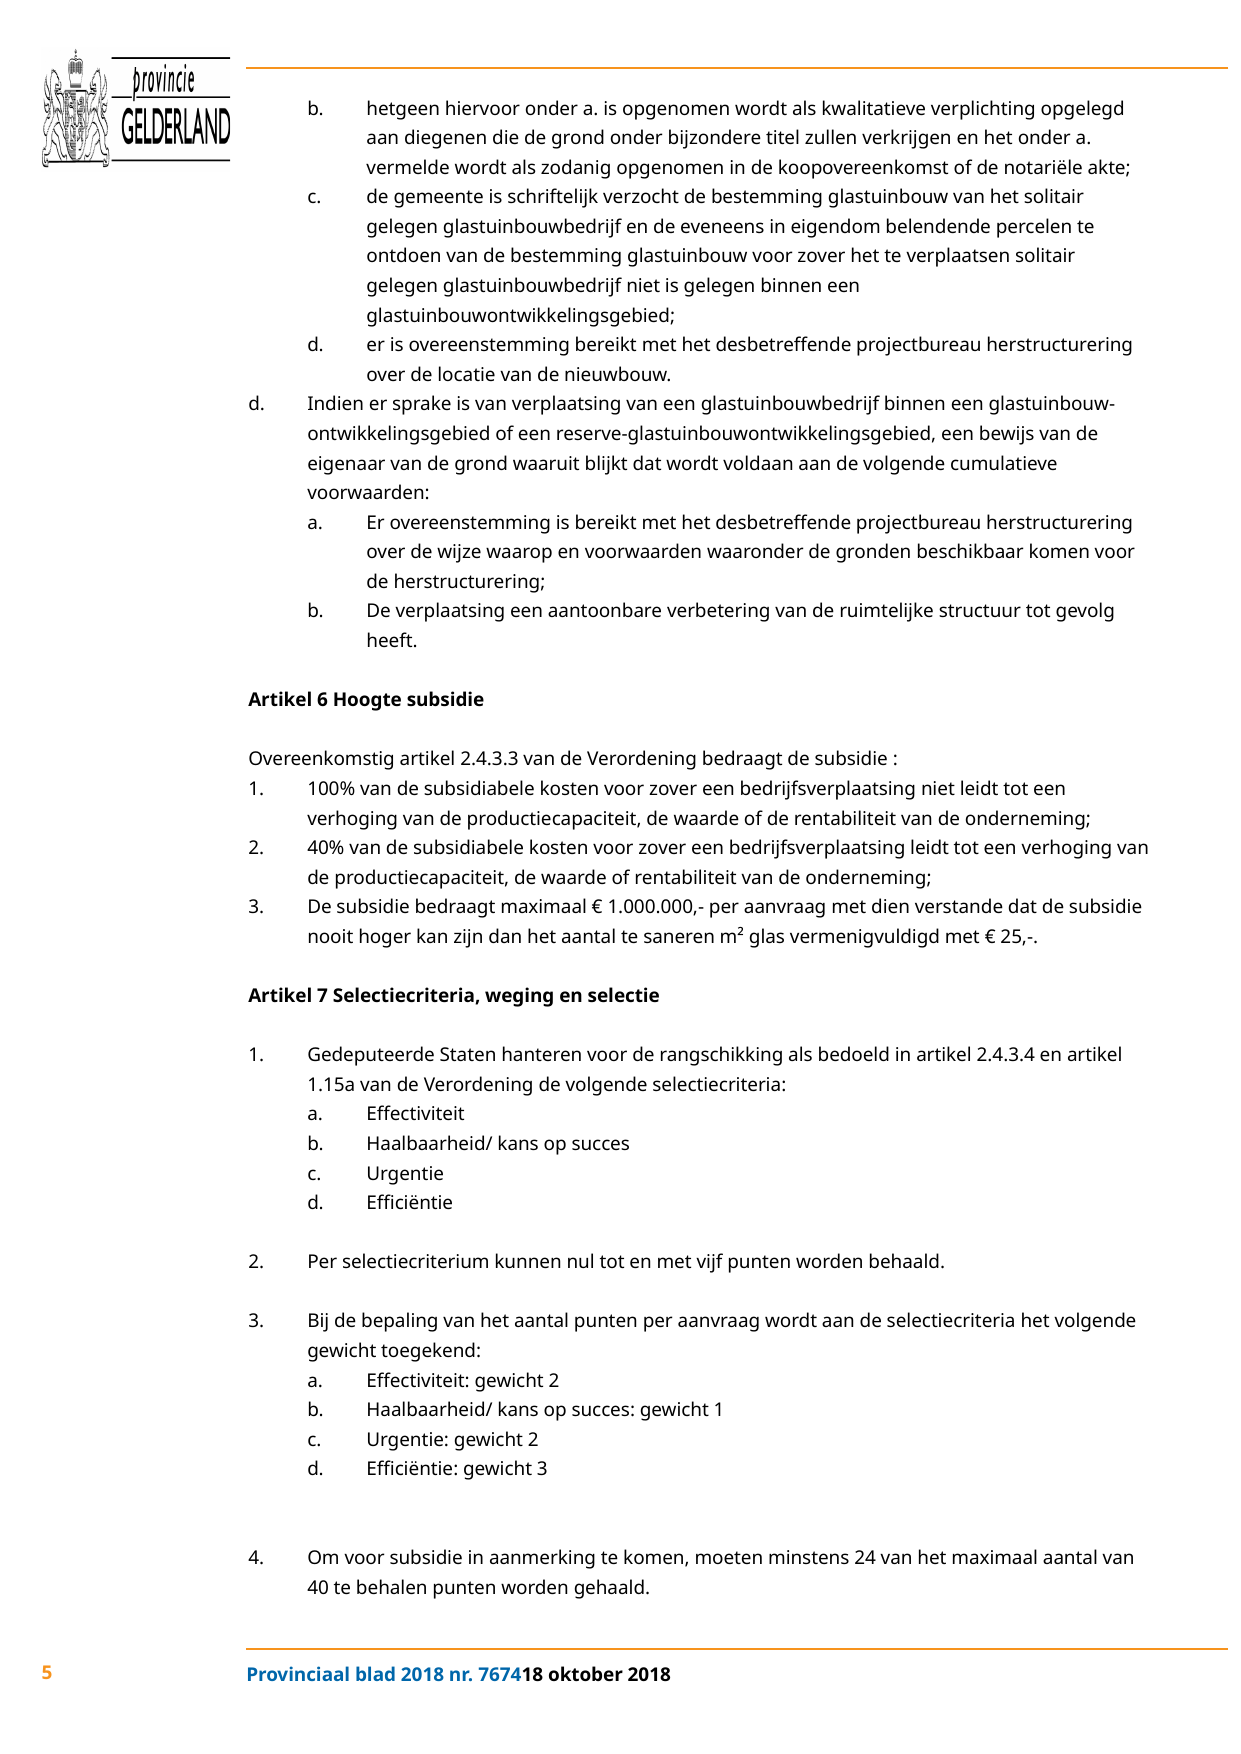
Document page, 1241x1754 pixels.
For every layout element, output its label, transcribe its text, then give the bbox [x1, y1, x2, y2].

list er is overeenstemming bereikt met het desbetreffende projectbureau herstructurering over de locatie van de nieuwbouw. [307, 331, 1152, 387]
list Haalbaarheid/ kans op succes: gewicht 1 [307, 1396, 1152, 1422]
text Artikel 7 Selectiecriteria, weging en selectie [248, 982, 1152, 1008]
list De subsidie bedraagt maximaal € 1.000.000,- per aanvraag met dien verstande dat de subsidie nooit hoger kan zijn dan het aantal te saneren m² glas vermenigvuldigd met € 25,-. [248, 893, 1152, 949]
list Effectiviteit: gewicht 2 [307, 1367, 1152, 1393]
text Artikel 6 Hoogte subsidie [248, 686, 1152, 712]
picture [41, 47, 231, 172]
text Overeenkomstig artikel 2.4.3.3 van de Verordening bedraagt de subsidie : [248, 746, 1152, 771]
list Gedeputeerde Staten hanteren voor de rangschikking als bedoeld in artikel 2.4.3.4 en artikel 1.15a van de Verordening de volgende selectiecriteria: [248, 1041, 1152, 1097]
list de gemeente is schriftelijk verzocht de bestemming glastuinbouw van het solitair gelegen glastuinbouwbedrijf en de eveneens in eigendom belendende percelen te ontdoen van de bestemming glastuinbouw voor zover het te verplaatsen solitair gelegen glastuinbouwbedrijf niet is gelegen binnen een glastuinbouwontwikkelingsgebied; [307, 183, 1152, 328]
list De verplaatsing een aantoonbare verbetering van de ruimtelijke structuur tot gevolg heeft. [307, 598, 1152, 653]
list hetgeen hiervoor onder a. is opgenomen wordt als kwalitatieve verplichting opgelegd aan diegenen die de grond onder bijzondere titel zullen verkrijgen en het onder a. vermelde wordt als zodanig opgenomen in de koopovereenkomst of de notariële akte; [307, 95, 1152, 180]
list 100% van de subsidiabele kosten voor zover een bedrijfsverplaatsing niet leidt tot een verhoging van de productiecapaciteit, de waarde of de rentabiliteit van de onderneming; [248, 775, 1152, 831]
list Indien er sprake is van verplaatsing van een glastuinbouwbedrijf binnen een glastuinbouw-ontwikkelingsgebied of een reserve-glastuinbouwontwikkelingsgebied, een bewijs van de eigenaar van de grond waaruit blijkt dat wordt voldaan aan de volgende cumulatieve voorwaarden: [248, 391, 1152, 505]
list Er overeenstemming is bereikt met het desbetreffende projectbureau herstructurering over de wijze waarop en voorwaarden waaronder de gronden beschikbaar komen voor de herstructurering; [307, 509, 1152, 594]
list Per selectiecriterium kunnen nul tot en met vijf punten worden behaald. [248, 1248, 1152, 1274]
list Efficiëntie: gewicht 3 [307, 1456, 1152, 1481]
list Efficiëntie [307, 1189, 1152, 1215]
list 40% van de subsidiabele kosten voor zover een bedrijfsverplaatsing leidt tot een verhoging van de productiecapaciteit, de waarde of rentabiliteit van de onderneming; [248, 834, 1152, 890]
list Urgentie [307, 1160, 1152, 1186]
list Effectiviteit [307, 1101, 1152, 1126]
list Bij de bepaling van het aantal punten per aanvraag wordt aan de selectiecriteria het volgende gewicht toegekend: [248, 1308, 1152, 1363]
list Haalbaarheid/ kans op succes [307, 1130, 1152, 1156]
list Om voor subsidie in aanmerking te komen, moeten minstens 24 van het maximaal aantal van 40 te behalen punten worden gehaald. [248, 1544, 1152, 1600]
list Urgentie: gewicht 2 [307, 1426, 1152, 1452]
